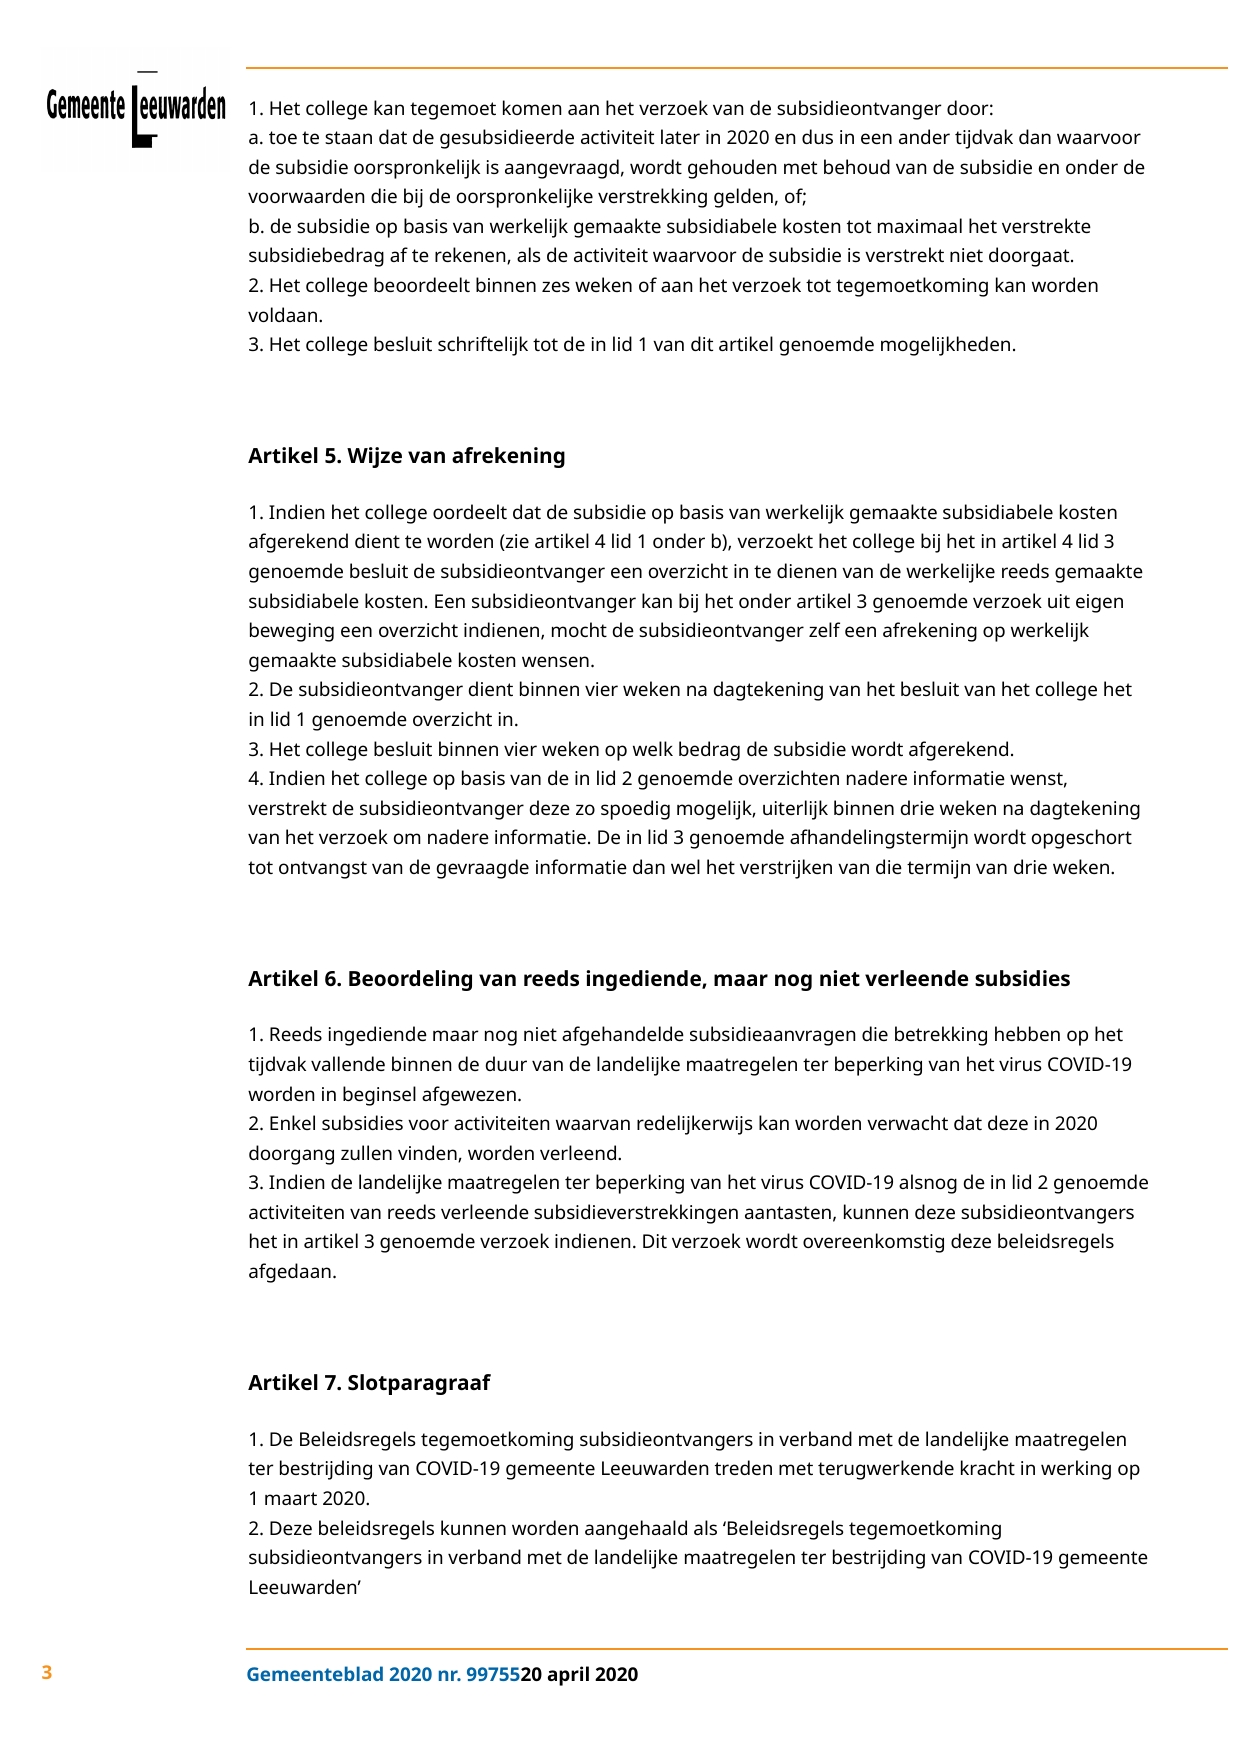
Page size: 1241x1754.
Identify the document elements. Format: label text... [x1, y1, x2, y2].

text 1. Indien het college oordeelt dat de subsidie op basis van werkelijk gemaakte subsidiabele kosten afgerekend dient te worden (zie artikel 4 lid 1 onder b), verzoekt het college bij het in artikel 4 lid 3 genoemde besluit de subsidieontvanger een overzicht in te dienen van de werkelijke reeds gemaakte subsidiabele kosten. Een subsidieontvanger kan bij het onder artikel 3 genoemde verzoek uit eigen beweging een overzicht indienen, mocht de subsidieontvanger zelf een afrekening op werkelijk gemaakte subsidiabele kosten wensen. [248, 499, 1152, 673]
text 4. Indien het college op basis van de in lid 2 genoemde overzichten nadere informatie wenst, verstrekt de subsidieontvanger deze zo spoedig mogelijk, uiterlijk binnen drie weken na dagtekening van het verzoek om nadere informatie. De in lid 3 genoemde afhandelingstermijn wordt opgeschort tot ontvangst van de gevraagde informatie dan wel het verstrijken van die termijn van drie weken. [248, 765, 1152, 880]
picture [41, 47, 231, 172]
text 1. Reeds ingediende maar nog niet afgehandelde subsidieaanvragen die betrekking hebben op het tijdvak vallende binnen de duur van de landelijke maatregelen ter beperking van het virus COVID-19 worden in beginsel afgewezen. [248, 1022, 1152, 1107]
text 2. Het college beoordeelt binnen zes weken of aan het verzoek tot tegemoetkoming kan worden voldaan. [248, 272, 1152, 328]
text 1. De Beleidsregels tegemoetkoming subsidieontvangers in verband met de landelijke maatregelen ter bestrijding van COVID-19 gemeente Leeuwarden treden met terugwerkende kracht in werking op 1 maart 2020. [248, 1426, 1152, 1511]
text Artikel 7. Slotparagraaf [248, 1368, 1152, 1396]
text a. toe te staan dat de gesubsidieerde activiteit later in 2020 en dus in een ander tijdvak dan waarvoor de subsidie oorspronkelijk is aangevraagd, wordt gehouden met behoud van de subsidie en onder de voorwaarden die bij de oorspronkelijke verstrekking gelden, of; [248, 124, 1152, 209]
text 3. Het college besluit schriftelijk tot de in lid 1 van dit artikel genoemde mogelijkheden. [248, 331, 1152, 357]
text b. de subsidie op basis van werkelijk gemaakte subsidiabele kosten tot maximaal het verstrekte subsidiebedrag af te rekenen, als de activiteit waarvoor de subsidie is verstrekt niet doorgaat. [248, 213, 1152, 268]
text Artikel 5. Wijze van afrekening [248, 441, 1152, 469]
text 2. Enkel subsidies voor activiteiten waarvan redelijkerwijs kan worden verwacht dat deze in 2020 doorgang zullen vinden, worden verleend. [248, 1110, 1152, 1166]
text 3. Indien de landelijke maatregelen ter beperking van het virus COVID-19 alsnog de in lid 2 genoemde activiteiten van reeds verleende subsidieverstrekkingen aantasten, kunnen deze subsidieontvangers het in artikel 3 genoemde verzoek indienen. Dit verzoek wordt overeenkomstig deze beleidsregels afgedaan. [248, 1169, 1152, 1284]
text 3. Het college besluit binnen vier weken op welk bedrag de subsidie wordt afgerekend. [248, 736, 1152, 761]
text Artikel 6. Beoordeling van reeds ingediende, maar nog niet verleende subsidies [248, 964, 1152, 992]
text 2. De subsidieontvanger dient binnen vier weken na dagtekening van het besluit van het college het in lid 1 genoemde overzicht in. [248, 677, 1152, 732]
text 2. Deze beleidsregels kunnen worden aangehaald als ‘Beleidsregels tegemoetkoming subsidieontvangers in verband met de landelijke maatregelen ter bestrijding van COVID-19 gemeente Leeuwarden’ [248, 1515, 1152, 1599]
text 1. Het college kan tegemoet komen aan het verzoek van de subsidieontvanger door: [248, 95, 1152, 121]
